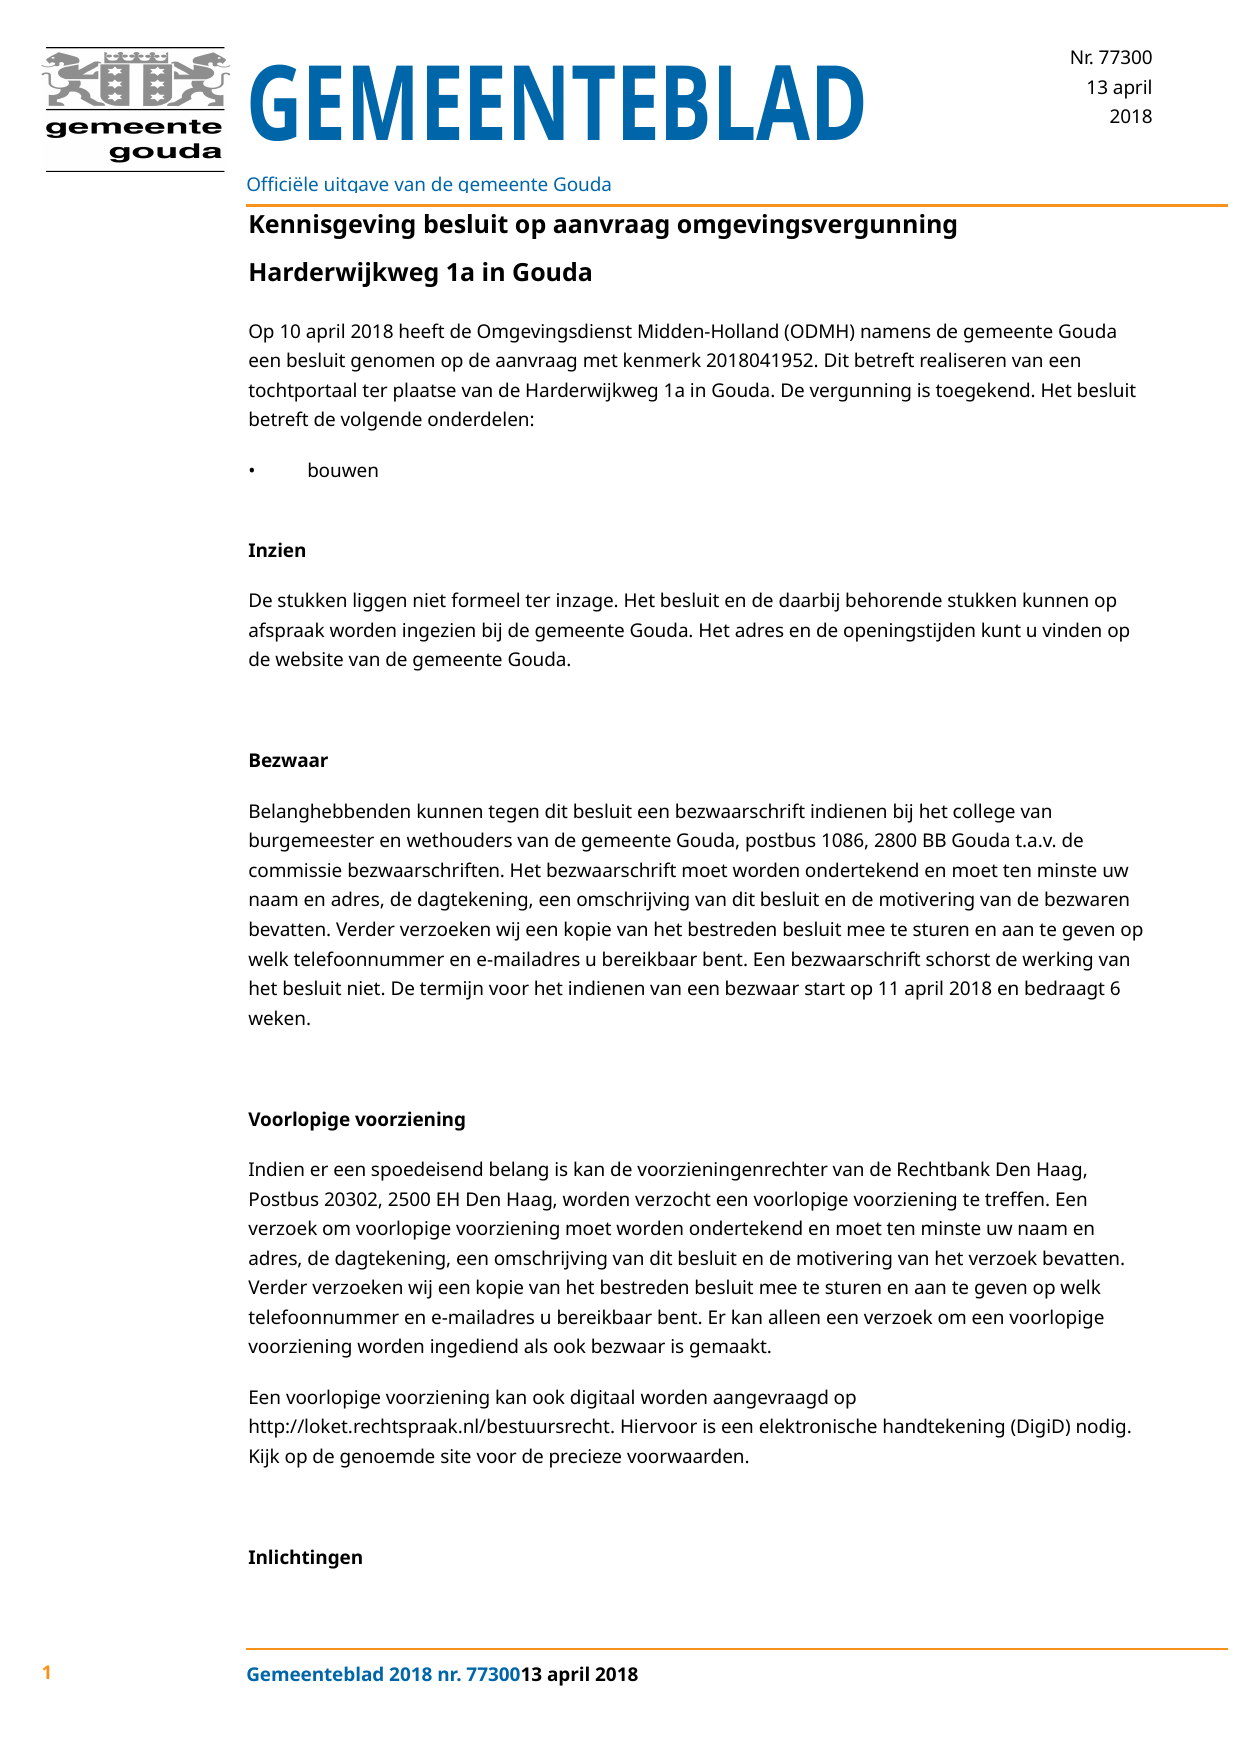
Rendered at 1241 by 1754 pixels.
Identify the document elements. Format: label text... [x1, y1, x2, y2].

text Bezwaar [248, 747, 1152, 773]
text Indien er een spoedeisend belang is kan de voorzieningenrechter van de Rechtbank Den Haag, Postbus 20302, 2500 EH Den Haag, worden verzocht een voorlopige voorziening te treffen. Een verzoek om voorlopige voorziening moet worden ondertekend en moet ten minste uw naam en adres, de dagtekening, een omschrijving van dit besluit en de motivering van het verzoek bevatten. Verder verzoeken wij een kopie van het bestreden besluit mee te sturen en aan te geven op welk telefoonnummer en e-mailadres u bereikbaar bent. Er kan alleen een verzoek om een voorlopige voorziening worden ingediend als ook bezwaar is gemaakt. [248, 1156, 1152, 1359]
text Inlichtingen [248, 1544, 1152, 1570]
text De stukken liggen niet formeel ter inzage. Het besluit en de daarbij behorende stukken kunnen op afspraak worden ingezien bij de gemeente Gouda. Het adres en de openingstijden kunt u vinden op de website van de gemeente Gouda. [248, 587, 1152, 672]
text Voorlopige voorziening [248, 1106, 1152, 1132]
text Een voorlopige voorziening kan ook digitaal worden aangevraagd op http://loket.rechtspraak.nl/bestuursrecht. Hiervoor is een elektronische handtekening (DigiD) nodig. Kijk op de genoemde site voor de precieze voorwaarden. [248, 1384, 1152, 1469]
text Belanghebbenden kunnen tegen dit besluit een bezwaarschrift indienen bij het college van burgemeester en wethouders van de gemeente Gouda, postbus 1086, 2800 BB Gouda t.a.v. de commissie bezwaarschriften. Het bezwaarschrift moet worden ondertekend en moet ten minste uw naam en adres, de dagtekening, een omschrijving van dit besluit en de motivering van de bezwaren bevatten. Verder verzoeken wij een kopie van het bestreden besluit mee te sturen en aan te geven op welk telefoonnummer en e-mailadres u bereikbaar bent. Een bezwaarschrift schorst de werking van het besluit niet. De termijn voor het indienen van een bezwaar start op 11 april 2018 en bedraagt 6 weken. [248, 798, 1152, 1031]
text Op 10 april 2018 heeft de Omgevingsdienst Midden-Holland (ODMH) namens de gemeente Gouda een besluit genomen op de aanvraag met kenmerk 2018041952. Dit betreft realiseren van een tochtportaal ter plaatse van de Harderwijkweg 1a in Gouda. De vergunning is toegekend. Het besluit betreft de volgende onderdelen: [248, 318, 1152, 432]
list bouwen [248, 457, 1152, 483]
picture [41, 47, 231, 172]
text Inzien [248, 537, 1152, 563]
text Kennisgeving besluit op aanvraag omgevingsvergunning Harderwijkweg 1a in Gouda [248, 207, 1152, 288]
